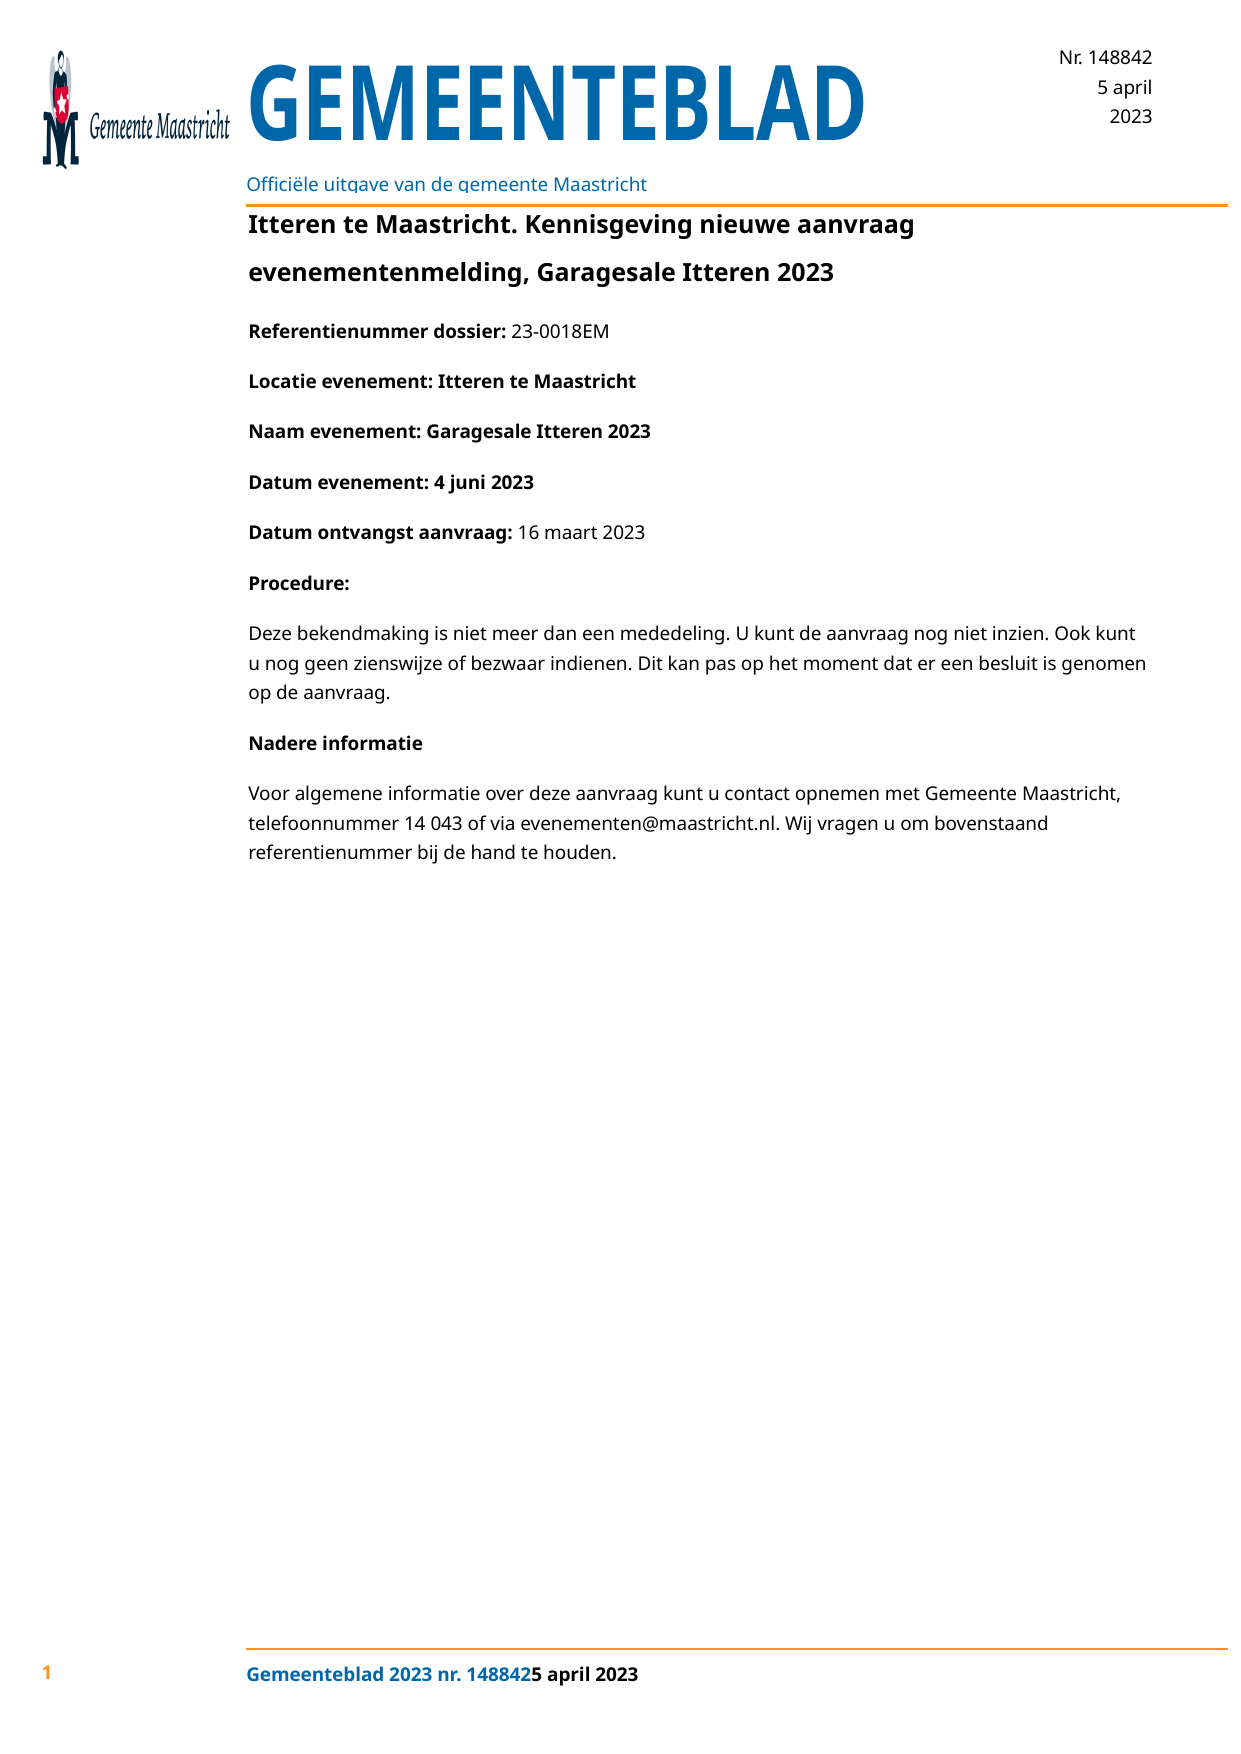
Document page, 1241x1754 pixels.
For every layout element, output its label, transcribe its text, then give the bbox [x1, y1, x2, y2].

picture [41, 47, 231, 172]
text Naam evenement: Garagesale Itteren 2023 [248, 419, 1152, 444]
text Voor algemene informatie over deze aanvraag kunt u contact opnemen met Gemeente Maastricht, telefoonnummer 14 043 of via evenementen@maastricht.nl. Wij vragen u om bovenstaand referentienummer bij de hand te houden. [248, 780, 1152, 865]
text Nadere informatie [248, 730, 1152, 756]
text Procedure: [248, 570, 1152, 596]
text Locatie evenement: Itteren te Maastricht [248, 368, 1152, 394]
text Itteren te Maastricht. Kennisgeving nieuwe aanvraag evenementenmelding, Garagesale Itteren 2023 [248, 207, 1152, 288]
text Datum ontvangst aanvraag: 16 maart 2023 [248, 519, 1152, 545]
text Datum evenement: 4 juni 2023 [248, 469, 1152, 495]
text Referentienummer dossier: 23-0018EM [248, 318, 1152, 344]
text Deze bekendmaking is niet meer dan een mededeling. U kunt de aanvraag nog niet inzien. Ook kunt u nog geen zienswijze of bezwaar indienen. Dit kan pas op het moment dat er een besluit is genomen op de aanvraag. [248, 620, 1152, 705]
